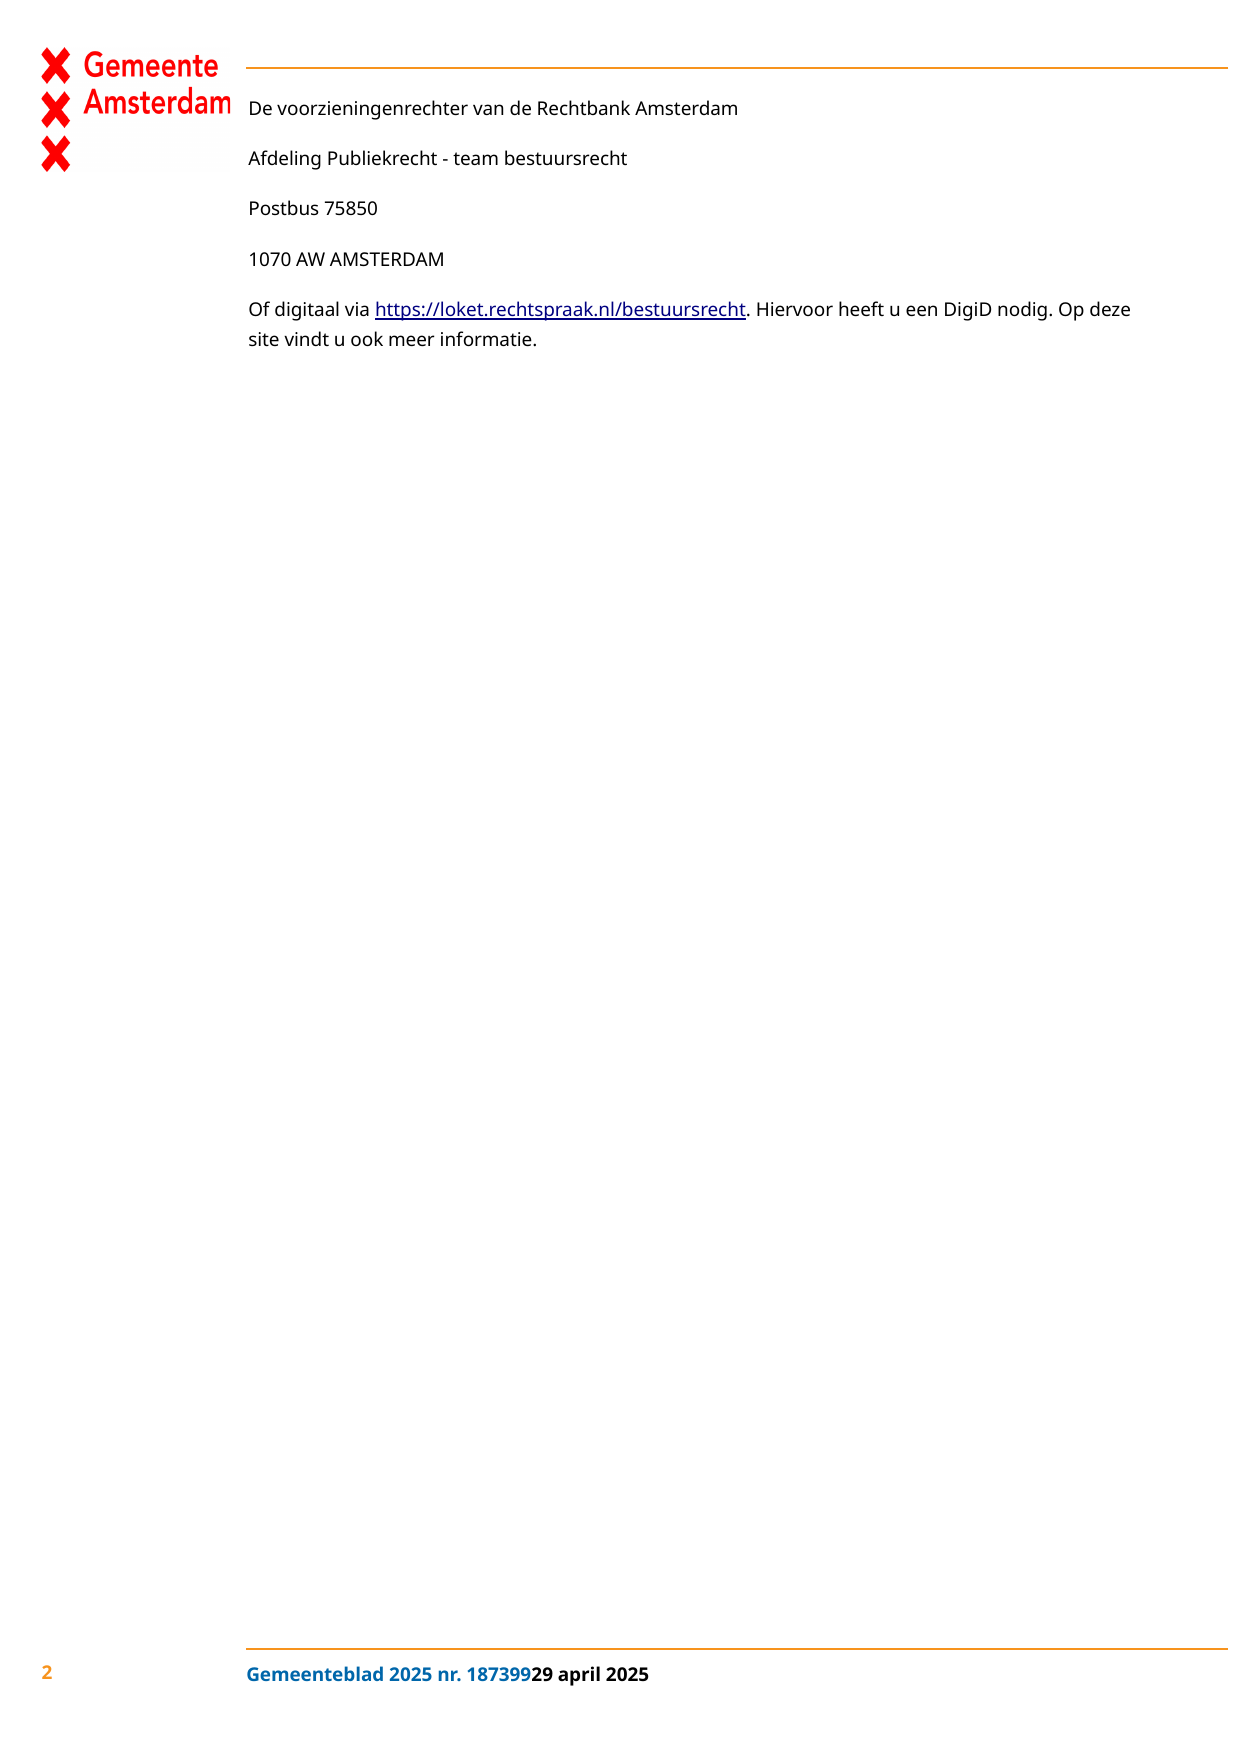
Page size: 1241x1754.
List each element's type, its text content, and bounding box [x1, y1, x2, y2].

text Postbus 75850 [248, 196, 1152, 221]
text Of digitaal via https://loket.rechtspraak.nl/bestuursrecht. Hiervoor heeft u een DigiD nodig. Op deze site vindt u ook meer informatie. [248, 296, 1152, 352]
text Afdeling Publiekrecht - team bestuursrecht [248, 145, 1152, 171]
text De voorzieningenrechter van de Rechtbank Amsterdam [248, 95, 1152, 121]
text 1070 AW AMSTERDAM [248, 246, 1152, 272]
picture [41, 47, 231, 172]
